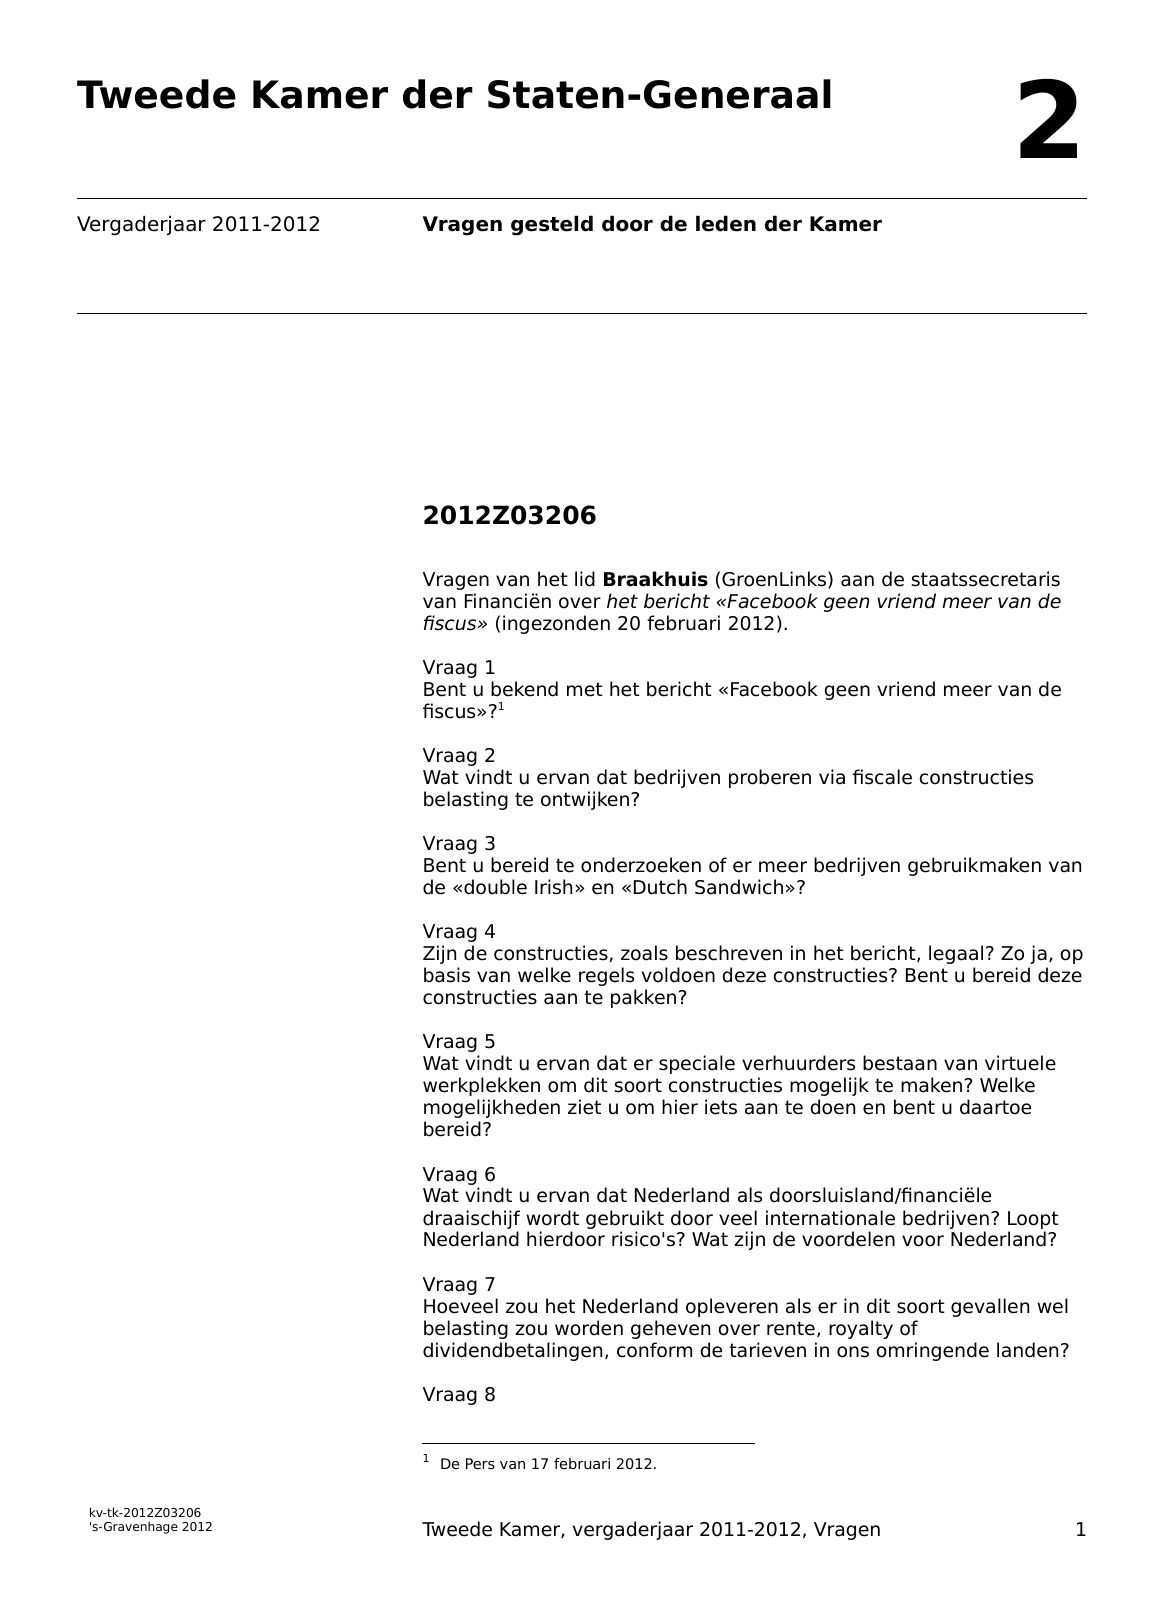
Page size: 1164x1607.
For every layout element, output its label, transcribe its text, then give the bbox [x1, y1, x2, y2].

text Bent u bereid te onderzoeken of er meer bedrijven gebruikmaken van de «double Irish» en «Dutch Sandwich»? [422, 855, 1087, 899]
text Vraag 8 [422, 1384, 1087, 1406]
text Vraag 7 [422, 1273, 1087, 1296]
text Bent u bekend met het bericht «Facebook geen vriend meer van de fiscus»? [422, 679, 1087, 723]
text Wat vindt u ervan dat Nederland als doorsluisland/financiële draaischijf wordt gebruikt door veel internationale bedrijven? Loopt Nederland hierdoor risico's? Wat zijn de voordelen voor Nederland? [422, 1185, 1087, 1251]
text 's-Gravenhage 2012 [88, 1520, 323, 1534]
text Vraag 1 [422, 657, 1087, 679]
text Vraag 6 [422, 1163, 1087, 1185]
table_cell Vergaderjaar 2011-2012 [77, 199, 422, 313]
text Vragen van het lid Braakhuis (GroenLinks) aan de staatssecretaris van Financiën over het bericht «Facebook geen vriend meer van de fiscus» (ingezonden 20 februari 2012). [422, 569, 1087, 635]
text Hoeveel zou het Nederland opleveren als er in dit soort gevallen wel belasting zou worden geheven over rente, royalty of dividendbetalingen, conform de tarieven in ons omringende landen? [422, 1296, 1087, 1361]
table_cell Vragen gesteld door de leden der Kamer [422, 199, 1087, 313]
text Wat vindt u ervan dat bedrijven proberen via fiscale constructies belasting te ontwijken? [422, 767, 1087, 811]
table_header Tweede Kamer der Staten-Generaal [77, 59, 886, 198]
text Vraag 4 [422, 921, 1087, 943]
table_header 2 [886, 59, 1087, 198]
text kv-tk-2012Z03206 [88, 1506, 323, 1520]
text Wat vindt u ervan dat er speciale verhuurders bestaan van virtuele werkplekken om dit soort constructies mogelijk te maken? Welke mogelijkheden ziet u om hier iets aan te doen en bent u daartoe bereid? [422, 1053, 1087, 1141]
text Vraag 3 [422, 833, 1087, 855]
text Vraag 2 [422, 745, 1087, 767]
text De Pers van 17 februari 2012. [422, 1452, 1087, 1474]
text Zijn de constructies, zoals beschreven in het bericht, legaal? Zo ja, op basis van welke regels voldoen deze constructies? Bent u bereid deze constructies aan te pakken? [422, 943, 1087, 1009]
text 2012Z03206 [422, 501, 1087, 531]
text Vraag 5 [422, 1031, 1087, 1053]
